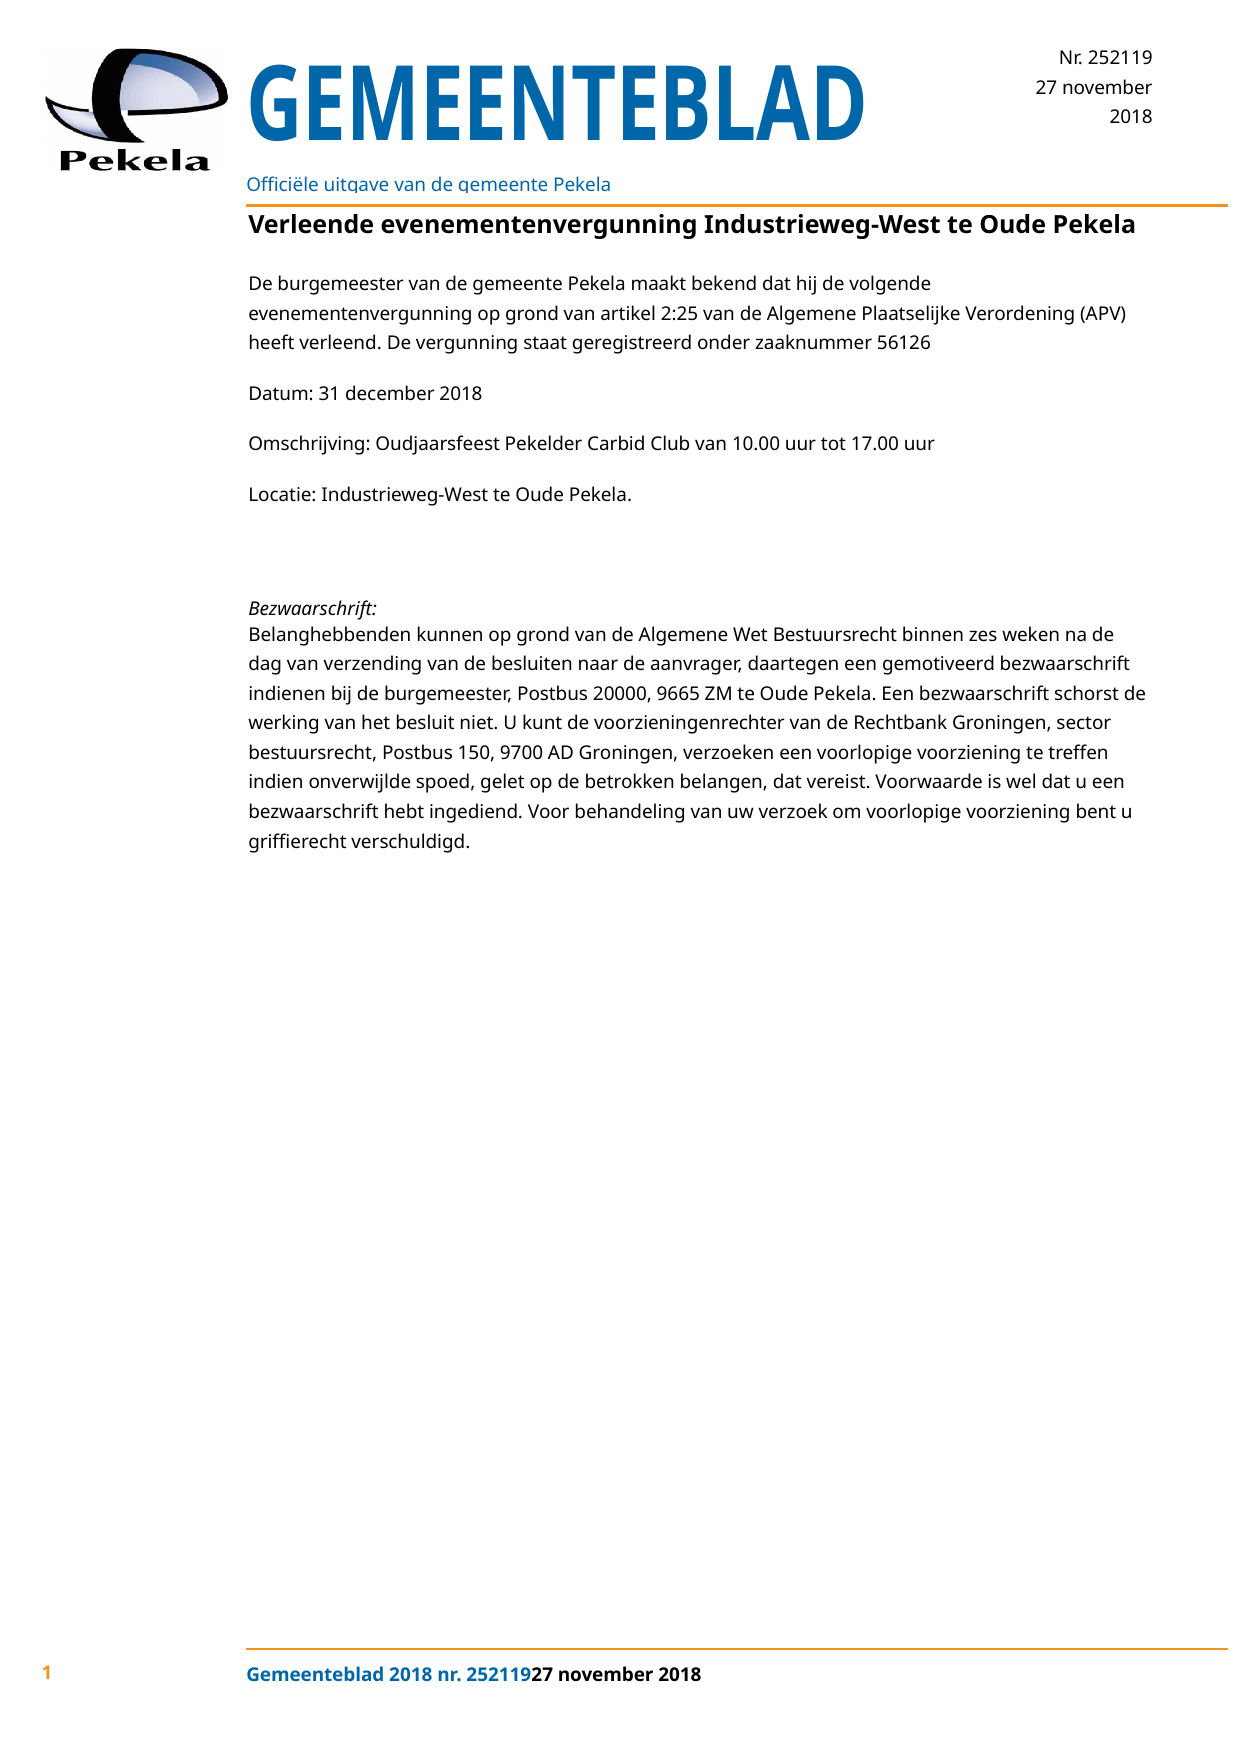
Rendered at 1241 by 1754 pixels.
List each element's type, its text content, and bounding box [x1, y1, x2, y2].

text Datum: 31 december 2018 [248, 380, 1152, 406]
picture [41, 47, 231, 172]
text Verleende evenementenvergunning Industrieweg-West te Oude Pekela [248, 207, 1152, 241]
text Belanghebbenden kunnen op grond van de Algemene Wet Bestuursrecht binnen zes weken na de dag van verzending van de besluiten naar de aanvrager, daartegen een gemotiveerd bezwaarschrift indienen bij de burgemeester, Postbus 20000, 9665 ZM te Oude Pekela. Een bezwaarschrift schorst de werking van het besluit niet. U kunt de voorzieningenrechter van de Rechtbank Groningen, sector bestuursrecht, Postbus 150, 9700 AD Groningen, verzoeken een voorlopige voorziening te treffen indien onverwijlde spoed, gelet op de betrokken belangen, dat vereist. Voorwaarde is wel dat u een bezwaarschrift hebt ingediend. Voor behandeling van uw verzoek om voorlopige voorziening bent u griffierecht verschuldigd. [248, 621, 1152, 854]
text Omschrijving: Oudjaarsfeest Pekelder Carbid Club van 10.00 uur tot 17.00 uur [248, 430, 1152, 456]
text De burgemeester van de gemeente Pekela maakt bekend dat hij de volgende evenementenvergunning op grond van artikel 2:25 van de Algemene Plaatselijke Verordening (APV) heeft verleend. De vergunning staat geregistreerd onder zaaknummer 56126 [248, 270, 1152, 355]
text Locatie: Industrieweg-West te Oude Pekela. [248, 481, 1152, 506]
text Bezwaarschrift: [248, 595, 1152, 621]
